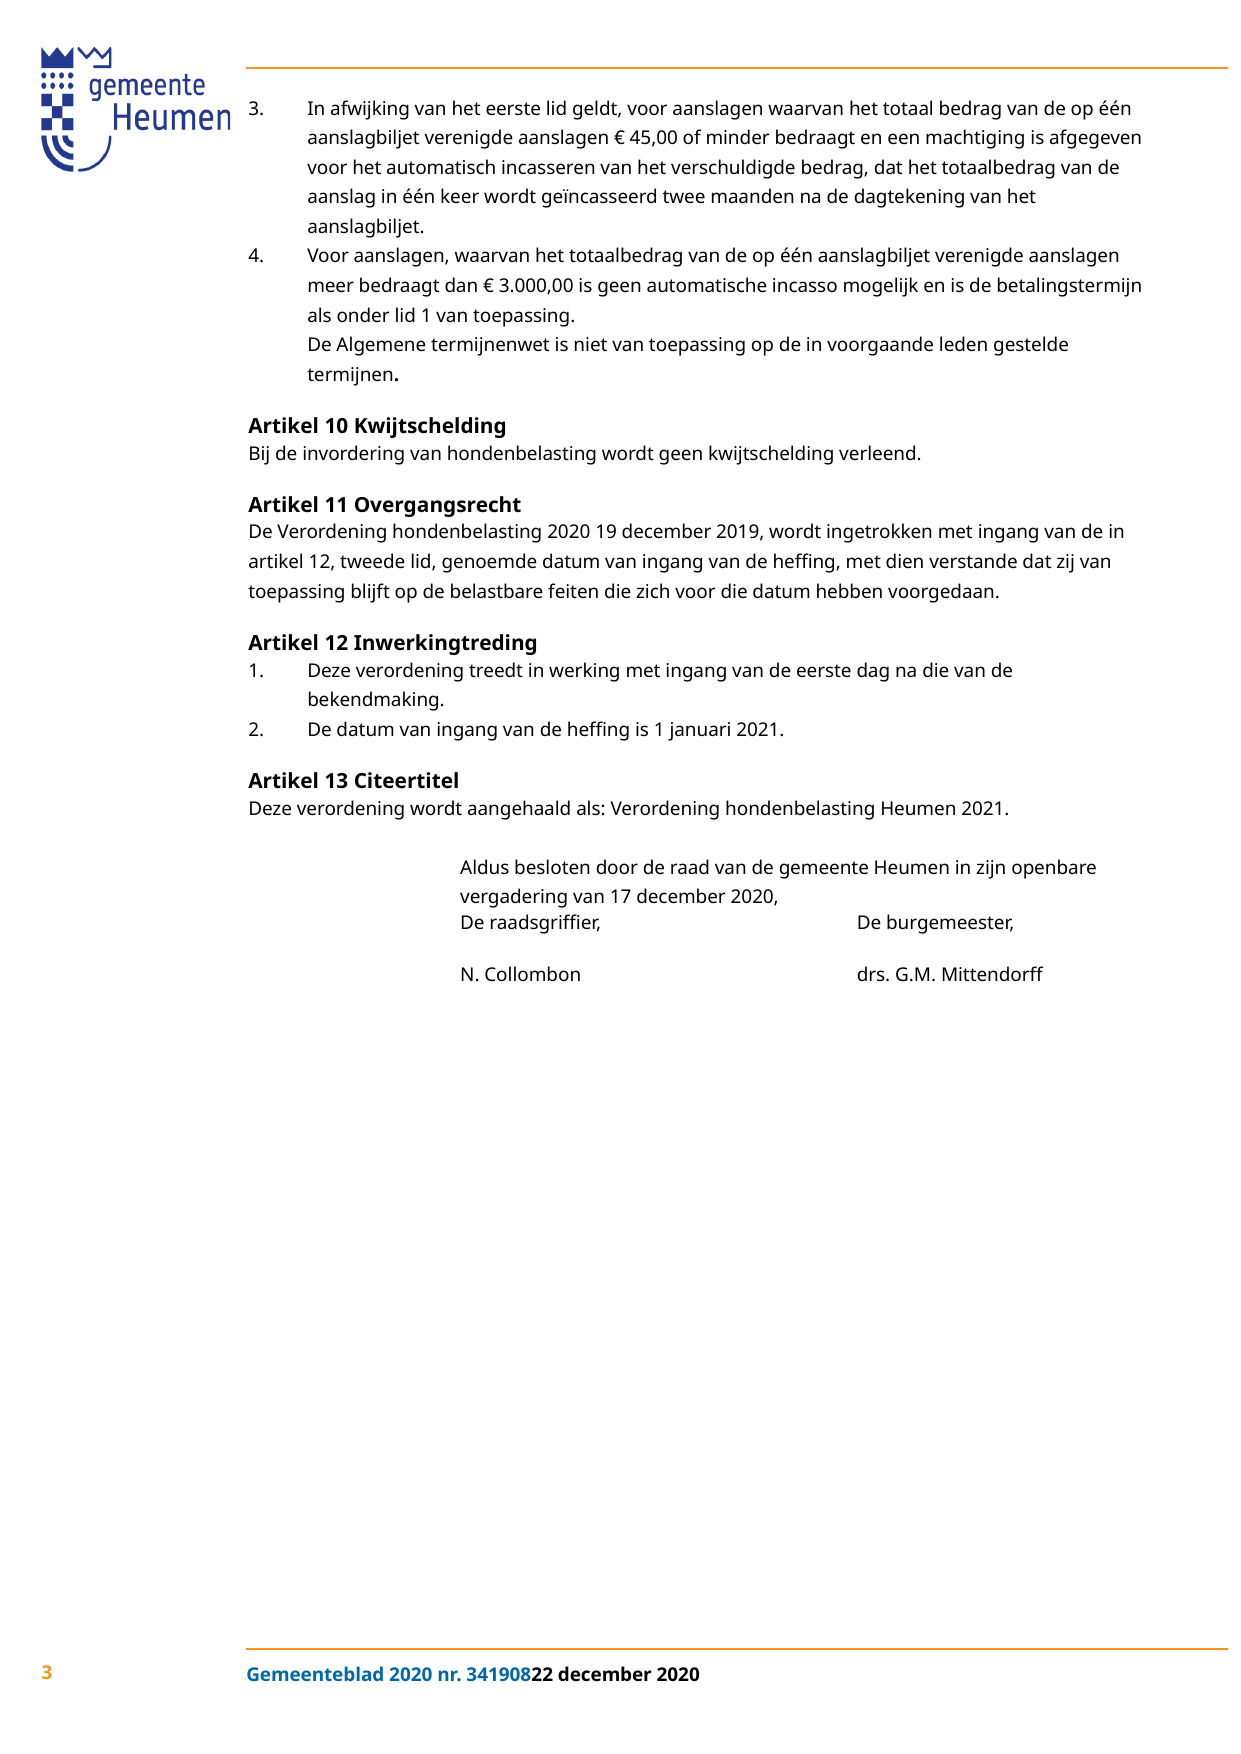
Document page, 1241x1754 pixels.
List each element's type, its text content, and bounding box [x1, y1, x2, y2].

table_cell [248, 961, 460, 1016]
table_cell [460, 935, 857, 961]
list In afwijking van het eerste lid geldt, voor aanslagen waarvan het totaal bedrag van de op één aanslagbiljet verenigde aanslagen € 45,00 of minder bedraagt en een machtiging is afgegeven voor het automatisch incasseren van het verschuldigde bedrag, dat het totaalbedrag van de aanslag in één keer wordt geïncasseerd twee maanden na de dagtekening van het aanslagbiljet. [248, 95, 1152, 239]
table_header Aldus besloten door de raad van de gemeente Heumen in zijn openbare vergadering van 17 december 2020, [460, 854, 1152, 909]
list De datum van ingang van de heffing is 1 januari 2021. [248, 716, 1152, 742]
table_cell drs. G.M. Mittendorff [857, 961, 1152, 1016]
table_cell [248, 909, 460, 935]
table_cell [857, 935, 1152, 961]
text Artikel 11 Overgangsrecht [248, 490, 1152, 519]
list Voor aanslagen, waarvan het totaalbedrag van de op één aanslagbiljet verenigde aanslagen meer bedraagt dan € 3.000,00 is geen automatische incasso mogelijk en is de betalingstermijn als onder lid 1 van toepassing. [248, 243, 1152, 328]
table_header [248, 854, 460, 909]
table_cell De raadsgriffier, [460, 909, 857, 935]
text Artikel 13 Citeertitel [248, 766, 1152, 795]
list De Algemene termijnenwet is niet van toepassing op de in voorgaande leden gestelde termijnen. [248, 331, 1152, 387]
text De Verordening hondenbelasting 2020 19 december 2019, wordt ingetrokken met ingang van de in artikel 12, tweede lid, genoemde datum van ingang van de heffing, met dien verstande dat zij van toepassing blijft op de belastbare feiten die zich voor die datum hebben voorgedaan. [248, 519, 1152, 604]
picture [41, 47, 231, 172]
text Artikel 10 Kwijtschelding [248, 411, 1152, 440]
text Artikel 12 Inwerkingtreding [248, 628, 1152, 657]
text Bij de invordering van hondenbelasting wordt geen kwijtschelding verleend. [248, 440, 1152, 466]
text Deze verordening wordt aangehaald als: Verordening hondenbelasting Heumen 2021. [248, 795, 1152, 821]
list Deze verordening treedt in werking met ingang van de eerste dag na die van de bekendmaking. [248, 657, 1152, 712]
table_cell N. Collombon [460, 961, 857, 1016]
table_cell [248, 935, 460, 961]
table_cell De burgemeester, [857, 909, 1152, 935]
